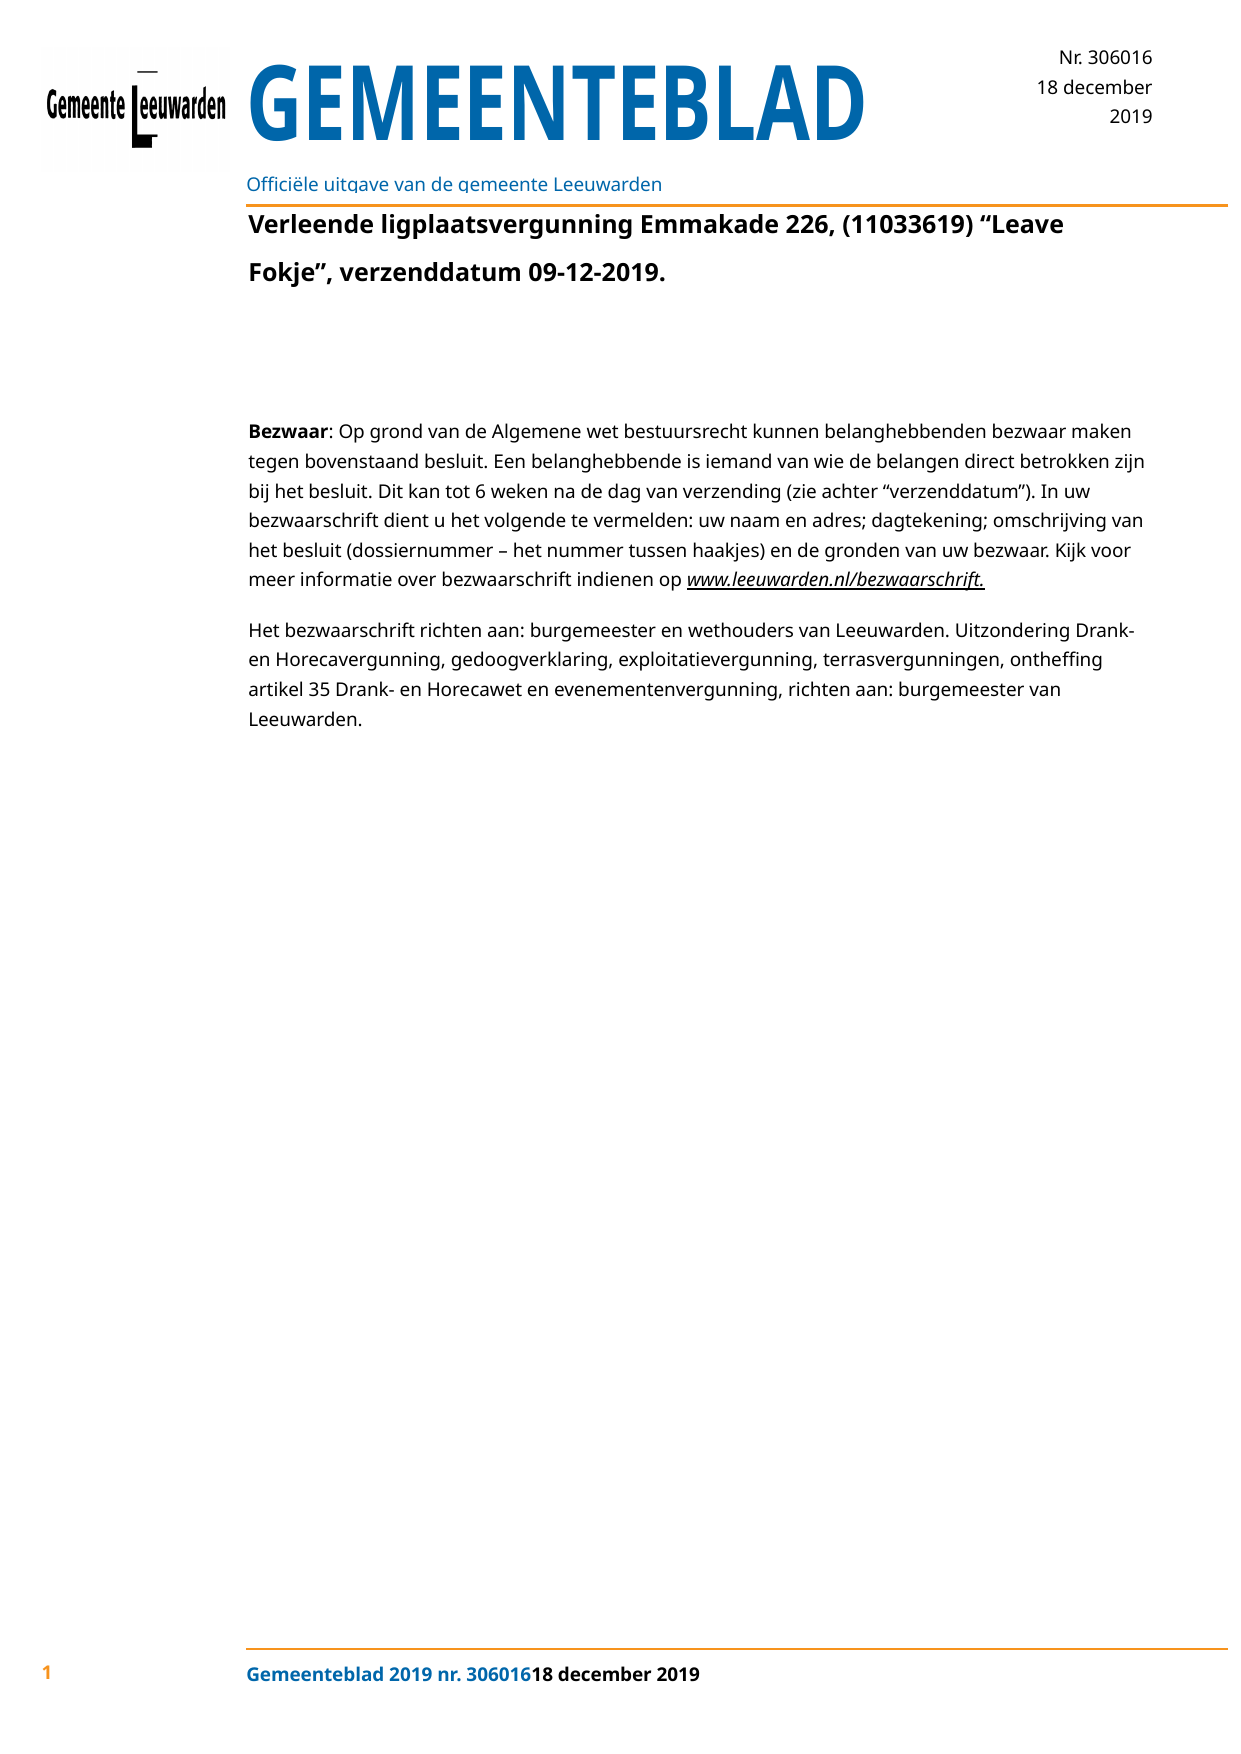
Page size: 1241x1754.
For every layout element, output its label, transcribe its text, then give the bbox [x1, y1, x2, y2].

text Het bezwaarschrift richten aan: burgemeester en wethouders van Leeuwarden. Uitzondering Drank- en Horecavergunning, gedoogverklaring, exploitatievergunning, terrasvergunningen, ontheffing artikel 35 Drank- en Horecawet en evenementenvergunning, richten aan: burgemeester van Leeuwarden. [248, 617, 1152, 732]
picture [41, 47, 231, 172]
text Bezwaar: Op grond van de Algemene wet bestuursrecht kunnen belanghebbenden bezwaar maken tegen bovenstaand besluit. Een belanghebbende is iemand van wie de belangen direct betrokken zijn bij het besluit. Dit kan tot 6 weken na de dag van verzending (zie achter “verzenddatum”). In uw bezwaarschrift dient u het volgende te vermelden: uw naam en adres; dagtekening; omschrijving van het besluit (dossiernummer – het nummer tussen haakjes) en de gronden van uw bezwaar. Kijk voor meer informatie over bezwaarschrift indienen op www.leeuwarden.nl/bezwaarschrift. [248, 419, 1152, 592]
text Verleende ligplaatsvergunning Emmakade 226, (11033619) “Leave Fokje”, verzenddatum 09-12-2019. [248, 207, 1152, 288]
